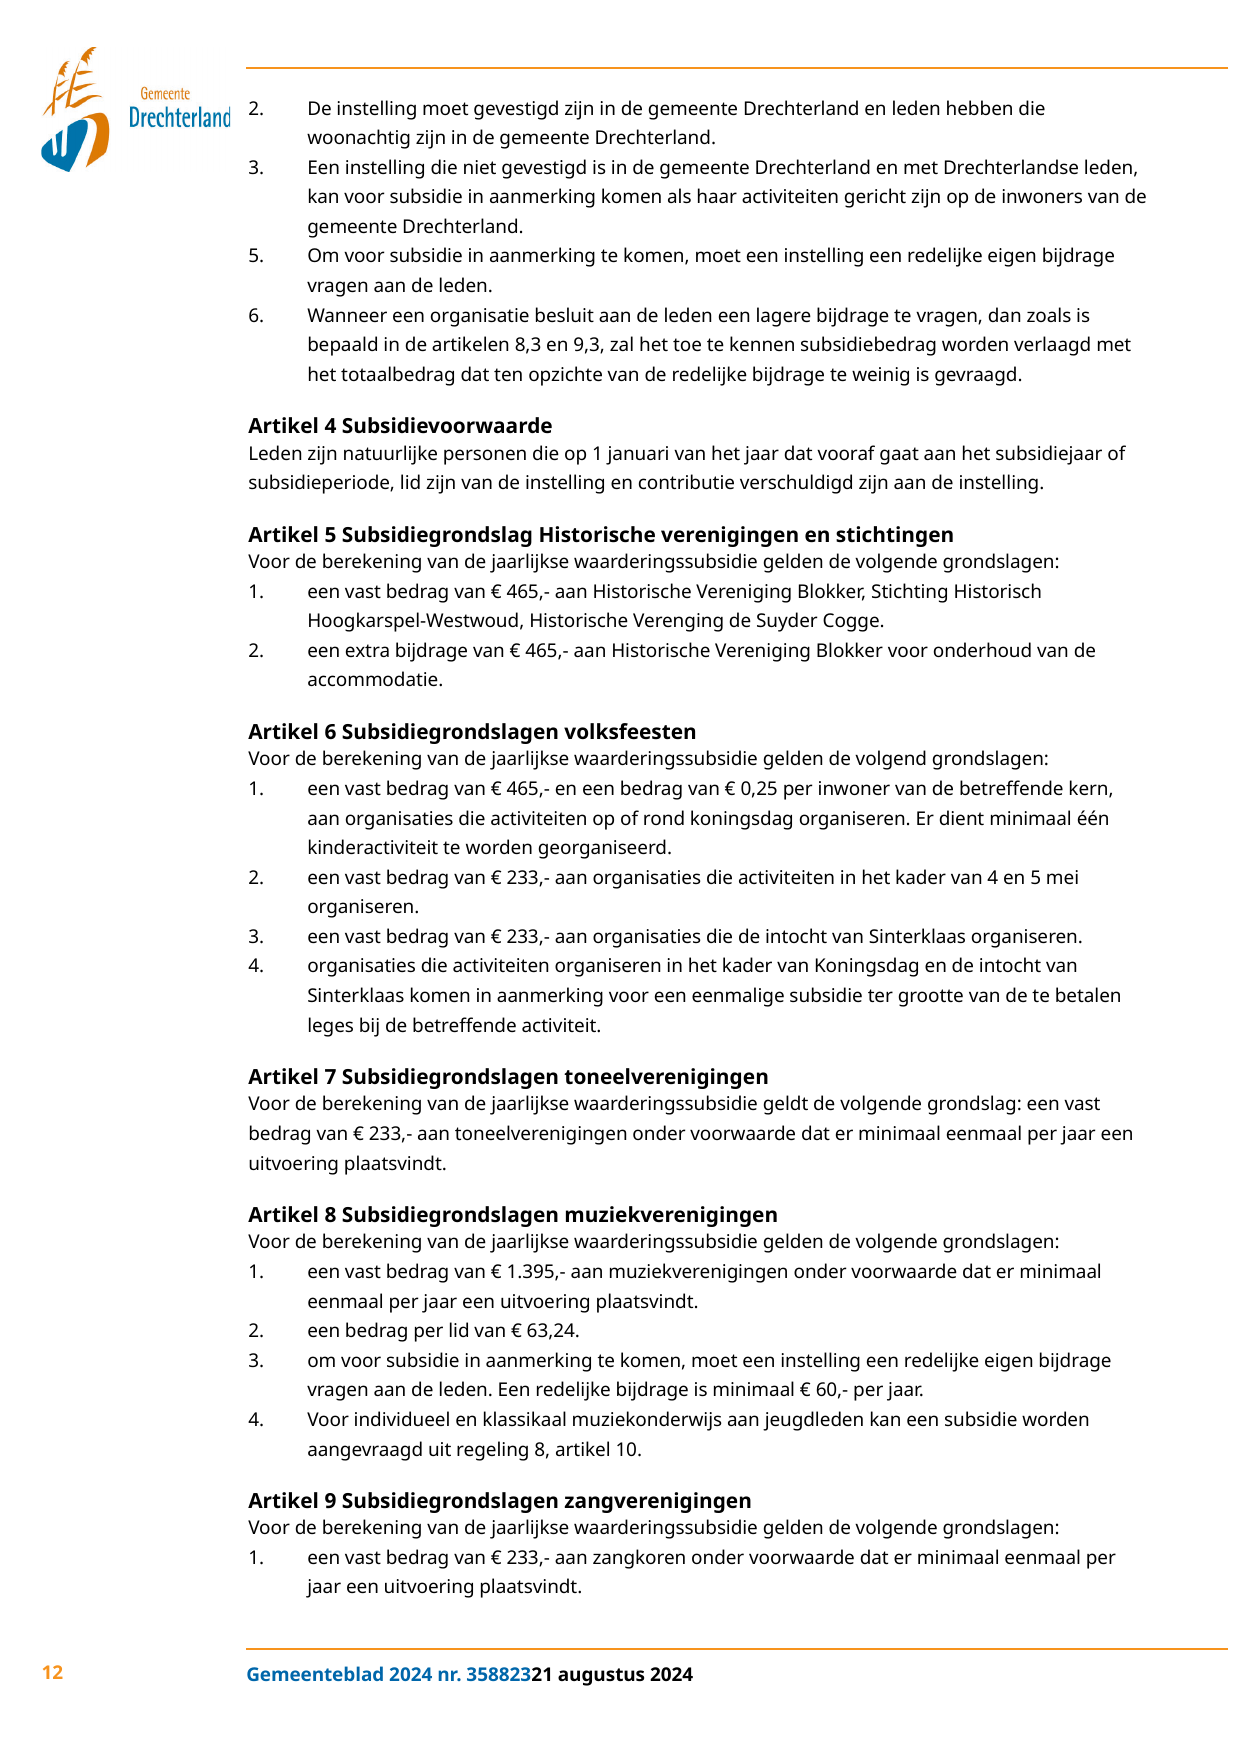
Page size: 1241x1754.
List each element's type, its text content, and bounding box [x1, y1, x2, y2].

picture [226, 115, 231, 124]
text Artikel 9 Subsidiegrondslagen zangverenigingen [248, 1486, 1152, 1514]
text Voor de berekening van de jaarlijkse waarderingssubsidie gelden de volgende grondslagen: [248, 548, 1152, 574]
picture [41, 47, 231, 172]
list een vast bedrag van € 1.395,- aan muziekverenigingen onder voorwaarde dat er minimaal eenmaal per jaar een uitvoering plaatsvindt. [248, 1258, 1152, 1313]
text Voor de berekening van de jaarlijkse waarderingssubsidie gelden de volgend grondslagen: [248, 746, 1152, 771]
list een vast bedrag van € 465,- en een bedrag van € 0,25 per inwoner van de betreffende kern, aan organisaties die activiteiten op of rond koningsdag organiseren. Er dient minimaal één kinderactiviteit te worden georganiseerd. [248, 775, 1152, 860]
list organisaties die activiteiten organiseren in het kader van Koningsdag en de intocht van Sinterklaas komen in aanmerking voor een eenmalige subsidie ter grootte van de te betalen leges bij de betreffende activiteit. [248, 953, 1152, 1037]
list Om voor subsidie in aanmerking te komen, moet een instelling een redelijke eigen bijdrage vragen aan de leden. [248, 243, 1152, 298]
list om voor subsidie in aanmerking te komen, moet een instelling een redelijke eigen bijdrage vragen aan de leden. Een redelijke bijdrage is minimaal € 60,- per jaar. [248, 1347, 1152, 1402]
list een extra bijdrage van € 465,- aan Historische Vereniging Blokker voor onderhoud van de accommodatie. [248, 637, 1152, 692]
text Artikel 7 Subsidiegrondslagen toneelverenigingen [248, 1062, 1152, 1091]
text Artikel 4 Subsidievoorwaarde [248, 411, 1152, 440]
list De instelling moet gevestigd zijn in de gemeente Drechterland en leden hebben die woonachtig zijn in de gemeente Drechterland. [248, 95, 1152, 150]
list een vast bedrag van € 465,- aan Historische Vereniging Blokker, Stichting Historisch Hoogkarspel-Westwoud, Historische Verenging de Suyder Cogge. [248, 578, 1152, 633]
list een vast bedrag van € 233,- aan zangkoren onder voorwaarde dat er minimaal eenmaal per jaar een uitvoering plaatsvindt. [248, 1544, 1152, 1599]
list Een instelling die niet gevestigd is in de gemeente Drechterland en met Drechterlandse leden, kan voor subsidie in aanmerking komen als haar activiteiten gericht zijn op de inwoners van de gemeente Drechterland. [248, 154, 1152, 239]
picture [41, 158, 64, 172]
text Artikel 6 Subsidiegrondslagen volksfeesten [248, 717, 1152, 746]
list Wanneer een organisatie besluit aan de leden een lagere bijdrage te vragen, dan zoals is bepaald in de artikelen 8,3 en 9,3, zal het toe te kennen subsidiebedrag worden verlaagd met het totaalbedrag dat ten opzichte van de redelijke bijdrage te weinig is gevraagd. [248, 302, 1152, 387]
text Artikel 5 Subsidiegrondslag Historische verenigingen en stichtingen [248, 520, 1152, 548]
list Voor individueel en klassikaal muziekonderwijs aan jeugdleden kan een subsidie worden aangevraagd uit regeling 8, artikel 10. [248, 1406, 1152, 1461]
text Voor de berekening van de jaarlijkse waarderingssubsidie geldt de volgende grondslag: een vast bedrag van € 233,- aan toneelverenigingen onder voorwaarde dat er minimaal eenmaal per jaar een uitvoering plaatsvindt. [248, 1091, 1152, 1176]
list een vast bedrag van € 233,- aan organisaties die de intocht van Sinterklaas organiseren. [248, 923, 1152, 949]
list een vast bedrag van € 233,- aan organisaties die activiteiten in het kader van 4 en 5 mei organiseren. [248, 864, 1152, 919]
text Leden zijn natuurlijke personen die op 1 januari van het jaar dat vooraf gaat aan het subsidiejaar of subsidieperiode, lid zijn van de instelling en contributie verschuldigd zijn aan de instelling. [248, 440, 1152, 495]
list een bedrag per lid van € 63,24. [248, 1317, 1152, 1343]
text Artikel 8 Subsidiegrondslagen muziekverenigingen [248, 1200, 1152, 1229]
text Voor de berekening van de jaarlijkse waarderingssubsidie gelden de volgende grondslagen: [248, 1229, 1152, 1254]
text Voor de berekening van de jaarlijkse waarderingssubsidie gelden de volgende grondslagen: [248, 1514, 1152, 1540]
